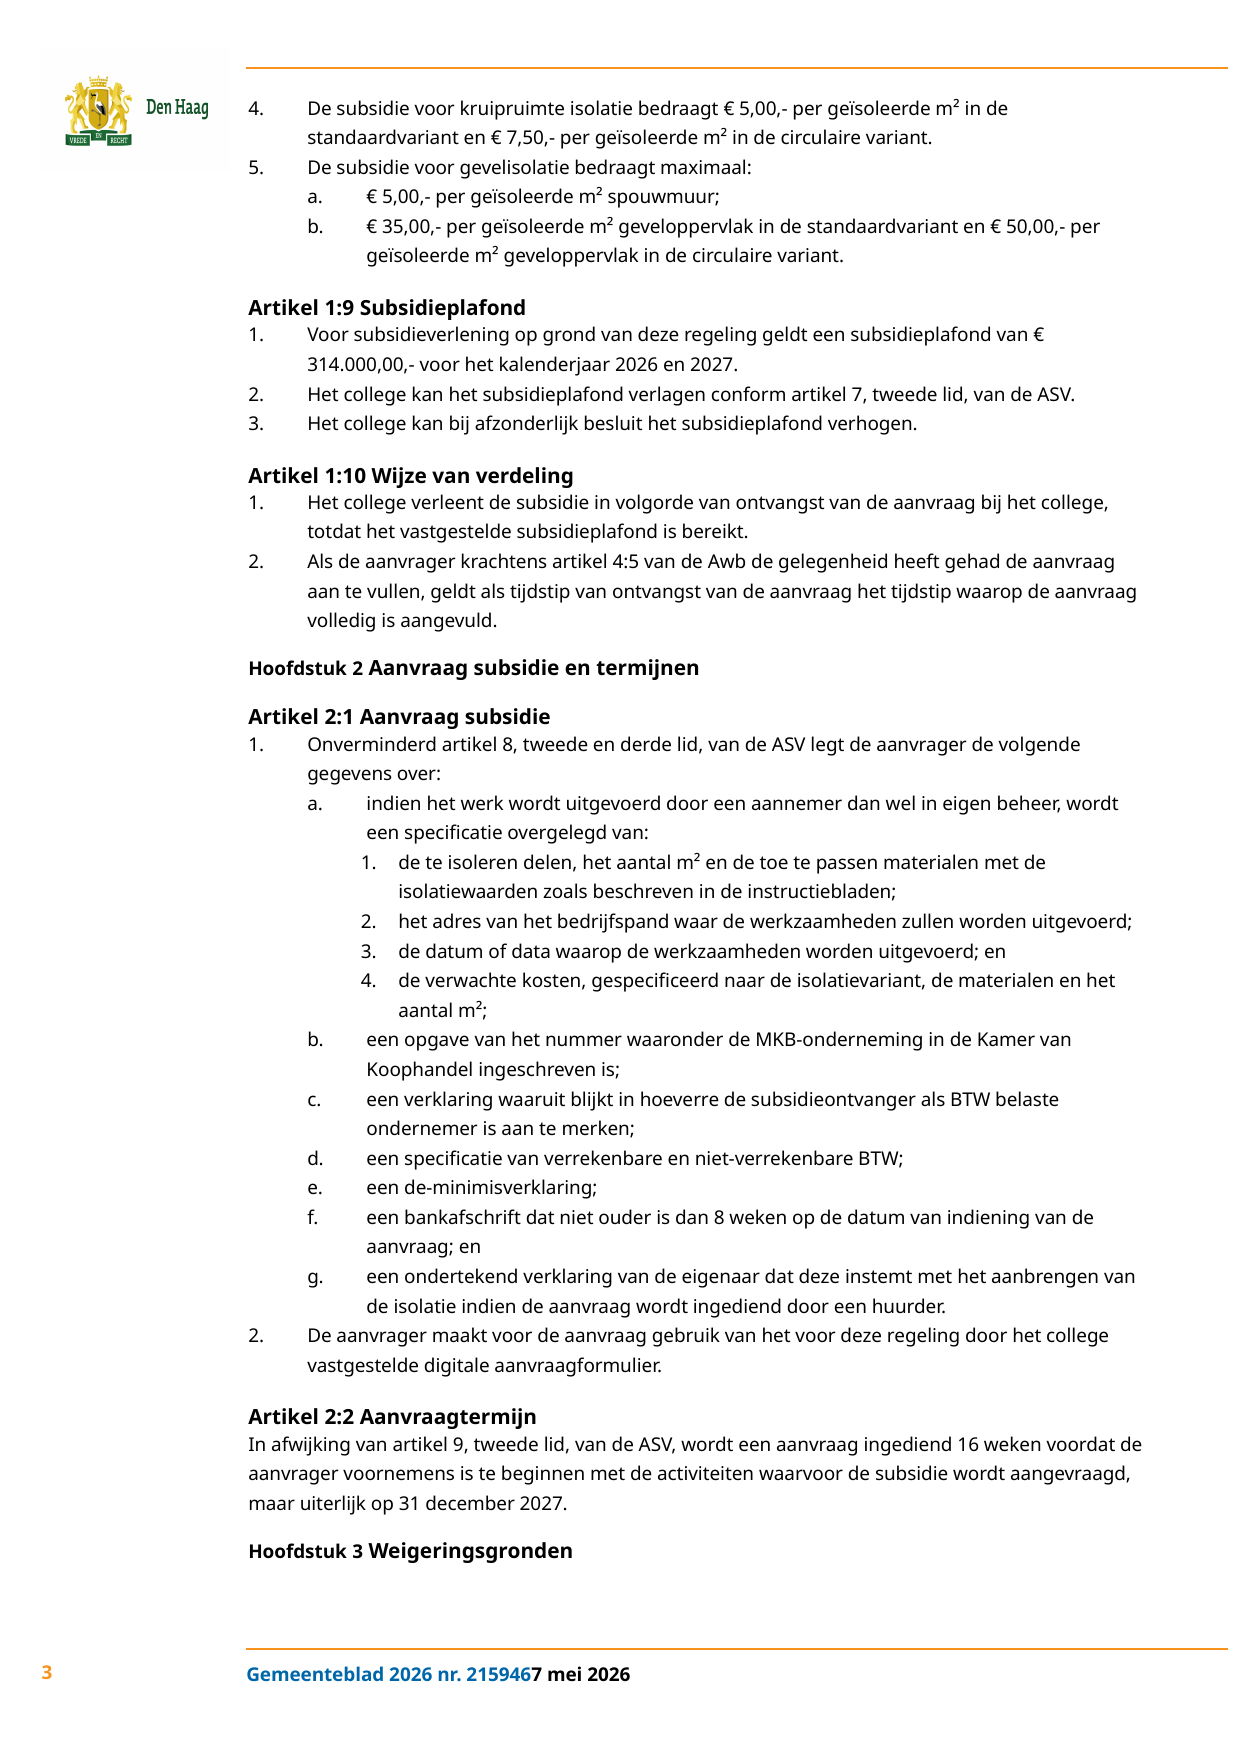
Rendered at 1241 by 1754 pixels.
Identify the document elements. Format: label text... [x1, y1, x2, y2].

list De aanvrager maakt voor de aanvraag gebruik van het voor deze regeling door het college vastgestelde digitale aanvraagformulier. [248, 1322, 1152, 1378]
list Het college kan het subsidieplafond verlagen conform artikel 7, tweede lid, van de ASV. [248, 381, 1152, 406]
list de datum of data waarop de werkzaamheden worden uitgevoerd; en [361, 938, 1152, 964]
list een opgave van het nummer waaronder de MKB-onderneming in de Kamer van Koophandel ingeschreven is; [307, 1027, 1152, 1082]
list een de-minimisverklaring; [307, 1174, 1152, 1200]
list een ondertekend verklaring van de eigenaar dat deze instemt met het aanbrengen van de isolatie indien de aanvraag wordt ingediend door een huurder. [307, 1263, 1152, 1319]
text In afwijking van artikel 9, tweede lid, van de ASV, wordt een aanvraag ingediend 16 weken voordat de aanvrager voornemens is te beginnen met de activiteiten waarvoor de subsidie wordt aangevraagd, maar uiterlijk op 31 december 2027. [248, 1431, 1152, 1516]
list De subsidie voor kruipruimte isolatie bedraagt € 5,00,- per geïsoleerde m² in de standaardvariant en € 7,50,- per geïsoleerde m² in de circulaire variant. [248, 95, 1152, 150]
list € 35,00,- per geïsoleerde m² geveloppervlak in de standaardvariant en € 50,00,- per geïsoleerde m² geveloppervlak in de circulaire variant. [307, 213, 1152, 268]
text Artikel 1:10 Wijze van verdeling [248, 461, 1152, 489]
list € 5,00,- per geïsoleerde m² spouwmuur; [307, 183, 1152, 209]
text Hoofdstuk 3 Weigeringsgronden [248, 1536, 1152, 1564]
list de te isoleren delen, het aantal m² en de toe te passen materialen met de isolatiewaarden zoals beschreven in de instructiebladen; [361, 849, 1152, 904]
text Artikel 2:2 Aanvraagtermijn [248, 1402, 1152, 1431]
list De subsidie voor gevelisolatie bedraagt maximaal: [248, 154, 1152, 180]
list Voor subsidieverlening op grond van deze regeling geldt een subsidieplafond van € 314.000,00,- voor het kalenderjaar 2026 en 2027. [248, 322, 1152, 377]
picture [41, 47, 231, 172]
list de verwachte kosten, gespecificeerd naar de isolatievariant, de materialen en het aantal m²; [361, 967, 1152, 1023]
list het adres van het bedrijfspand waar de werkzaamheden zullen worden uitgevoerd; [361, 908, 1152, 934]
list Het college verleent de subsidie in volgorde van ontvangst van de aanvraag bij het college, totdat het vastgestelde subsidieplafond is bereikt. [248, 489, 1152, 544]
list indien het werk wordt uitgevoerd door een aannemer dan wel in eigen beheer, wordt een specificatie overgelegd van: [307, 790, 1152, 845]
text Artikel 2:1 Aanvraag subsidie [248, 702, 1152, 731]
list Het college kan bij afzonderlijk besluit het subsidieplafond verhogen. [248, 410, 1152, 436]
text Artikel 1:9 Subsidieplafond [248, 293, 1152, 322]
list een bankafschrift dat niet ouder is dan 8 weken op de datum van indiening van de aanvraag; en [307, 1204, 1152, 1259]
list een verklaring waaruit blijkt in hoeverre de subsidieontvanger als BTW belaste ondernemer is aan te merken; [307, 1086, 1152, 1141]
list Als de aanvrager krachtens artikel 4:5 van de Awb de gelegenheid heeft gehad de aanvraag aan te vullen, geldt als tijdstip van ontvangst van de aanvraag het tijdstip waarop de aanvraag volledig is aangevuld. [248, 548, 1152, 633]
list een specificatie van verrekenbare en niet-verrekenbare BTW; [307, 1145, 1152, 1171]
text Hoofdstuk 2 Aanvraag subsidie en termijnen [248, 653, 1152, 682]
list Onverminderd artikel 8, tweede en derde lid, van de ASV legt de aanvrager de volgende gegevens over: [248, 731, 1152, 786]
